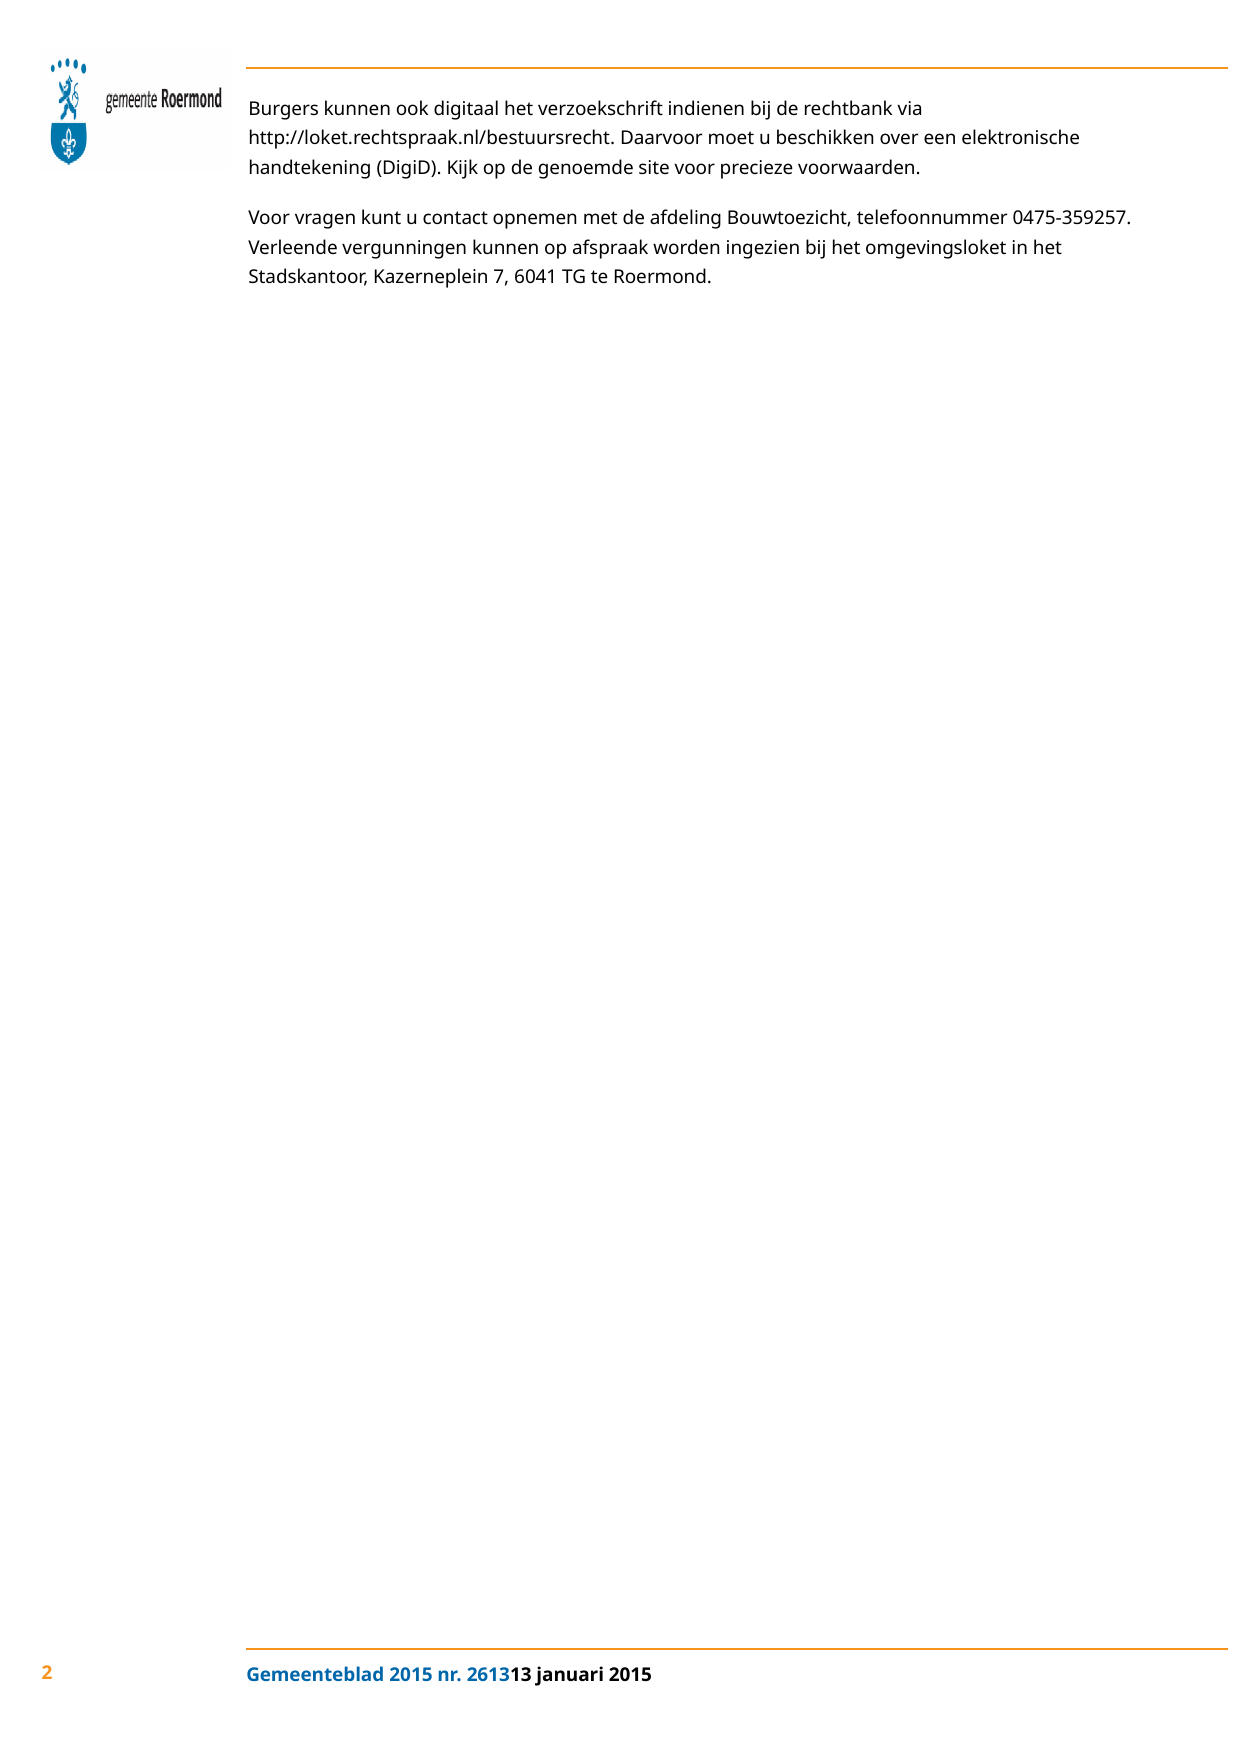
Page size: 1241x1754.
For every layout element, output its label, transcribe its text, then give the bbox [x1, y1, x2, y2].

picture [41, 47, 231, 172]
text Burgers kunnen ook digitaal het verzoekschrift indienen bij de rechtbank via http://loket.rechtspraak.nl/bestuursrecht. Daarvoor moet u beschikken over een elektronische handtekening (DigiD). Kijk op de genoemde site voor precieze voorwaarden. [248, 95, 1152, 180]
text Voor vragen kunt u contact opnemen met de afdeling Bouwtoezicht, telefoonnummer 0475-359257. Verleende vergunningen kunnen op afspraak worden ingezien bij het omgevingsloket in het Stadskantoor, Kazerneplein 7, 6041 TG te Roermond. [248, 204, 1152, 289]
